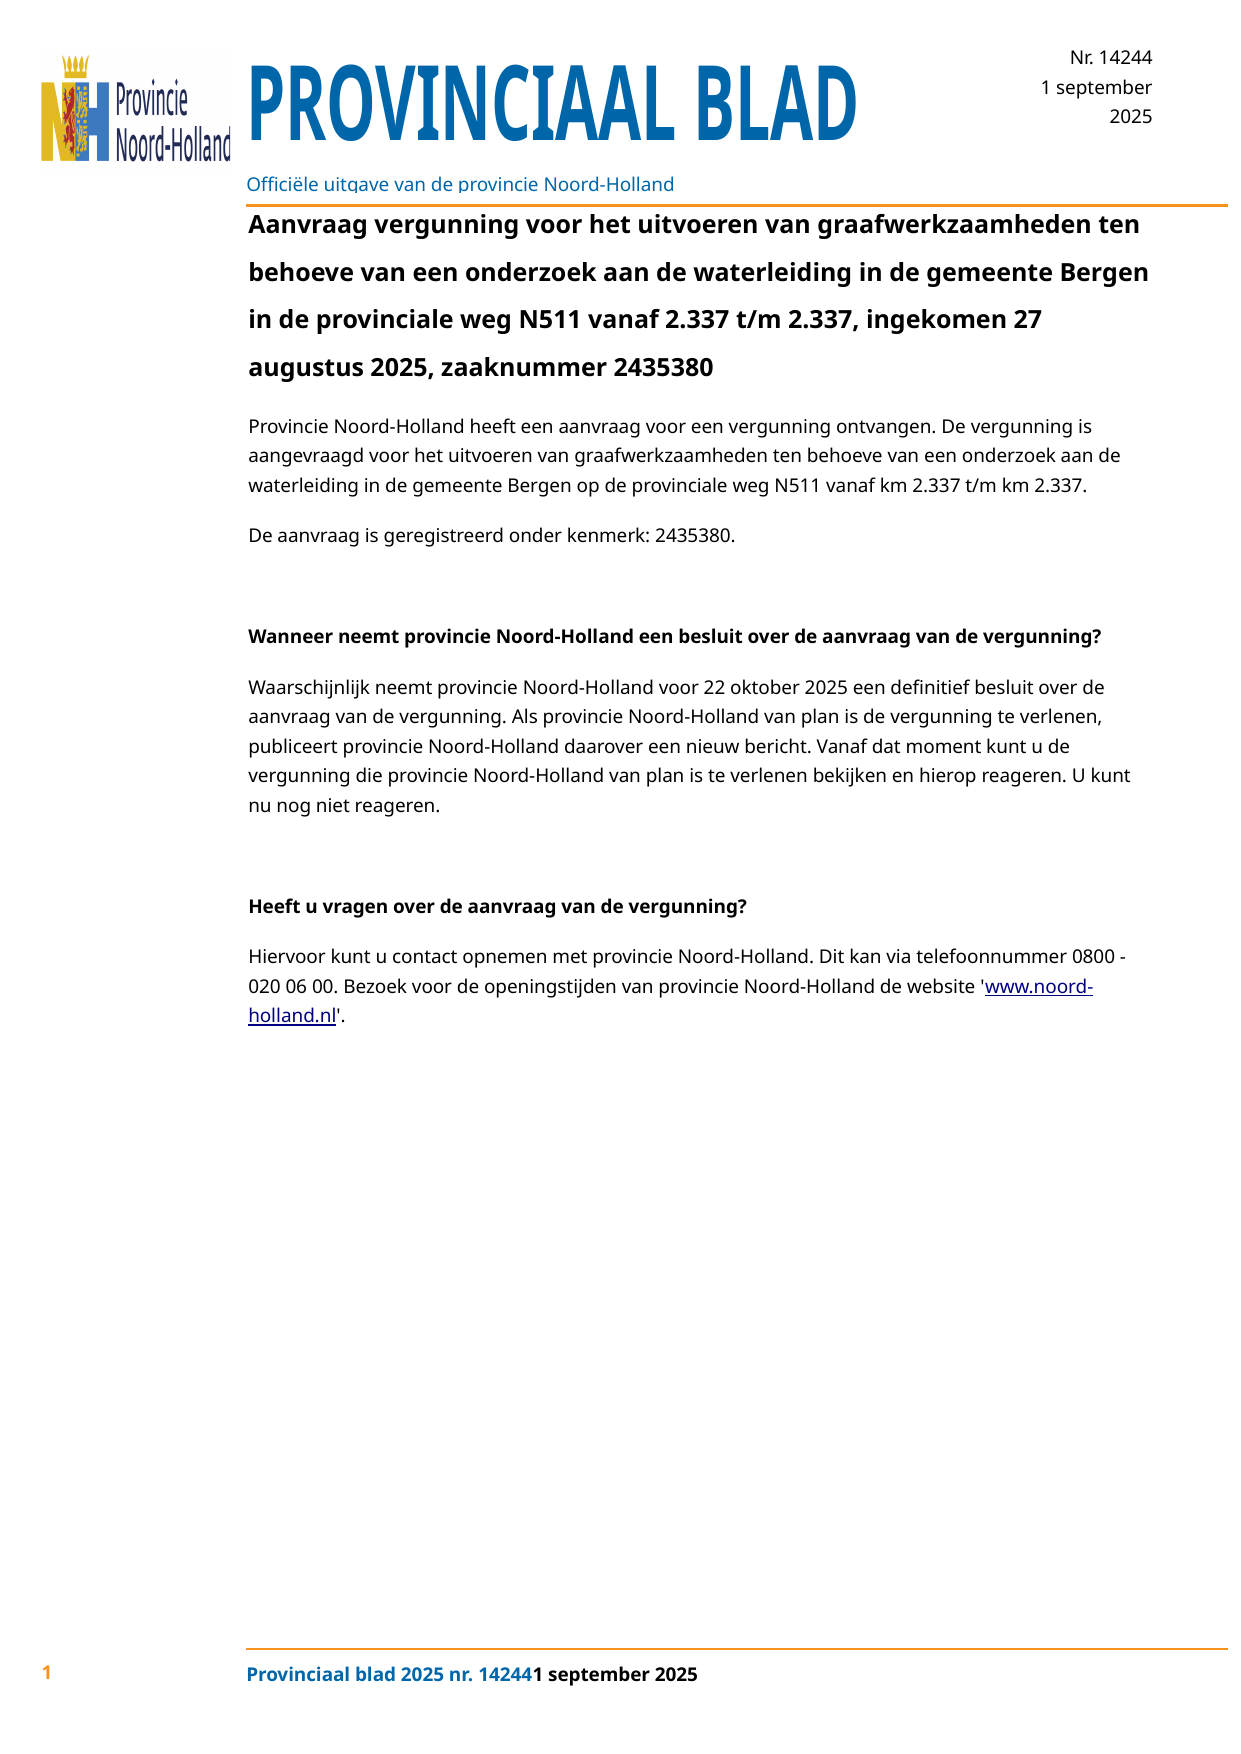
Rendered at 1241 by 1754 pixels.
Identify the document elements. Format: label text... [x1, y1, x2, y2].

text Provincie Noord-Holland heeft een aanvraag voor een vergunning ontvangen. De vergunning is aangevraagd voor het uitvoeren van graafwerkzaamheden ten behoeve van een onderzoek aan de waterleiding in de gemeente Bergen op de provinciale weg N511 vanaf km 2.337 t/m km 2.337. [248, 413, 1152, 498]
text Aanvraag vergunning voor het uitvoeren van graafwerkzaamheden ten behoeve van een onderzoek aan de waterleiding in de gemeente Bergen in de provinciale weg N511 vanaf 2.337 t/m 2.337, ingekomen 27 augustus 2025, zaaknummer 2435380 [248, 207, 1152, 384]
text Heeft u vragen over de aanvraag van de vergunning? [248, 893, 1152, 919]
text Hiervoor kunt u contact opnemen met provincie Noord-Holland. Dit kan via telefoonnummer 0800 - 020 06 00. Bezoek voor de openingstijden van provincie Noord-Holland de website 'www.noord-holland.nl'. [248, 943, 1152, 1028]
picture [41, 47, 231, 172]
text Wanneer neemt provincie Noord-Holland een besluit over de aanvraag van de vergunning? [248, 623, 1152, 649]
text De aanvraag is geregistreerd onder kenmerk: 2435380. [248, 523, 1152, 548]
text Waarschijnlijk neemt provincie Noord-Holland voor 22 oktober 2025 een definitief besluit over de aanvraag van de vergunning. Als provincie Noord-Holland van plan is de vergunning te verlenen, publiceert provincie Noord-Holland daarover een nieuw bericht. Vanaf dat moment kunt u de vergunning die provincie Noord-Holland van plan is te verlenen bekijken en hierop reageren. U kunt nu nog niet reageren. [248, 674, 1152, 818]
